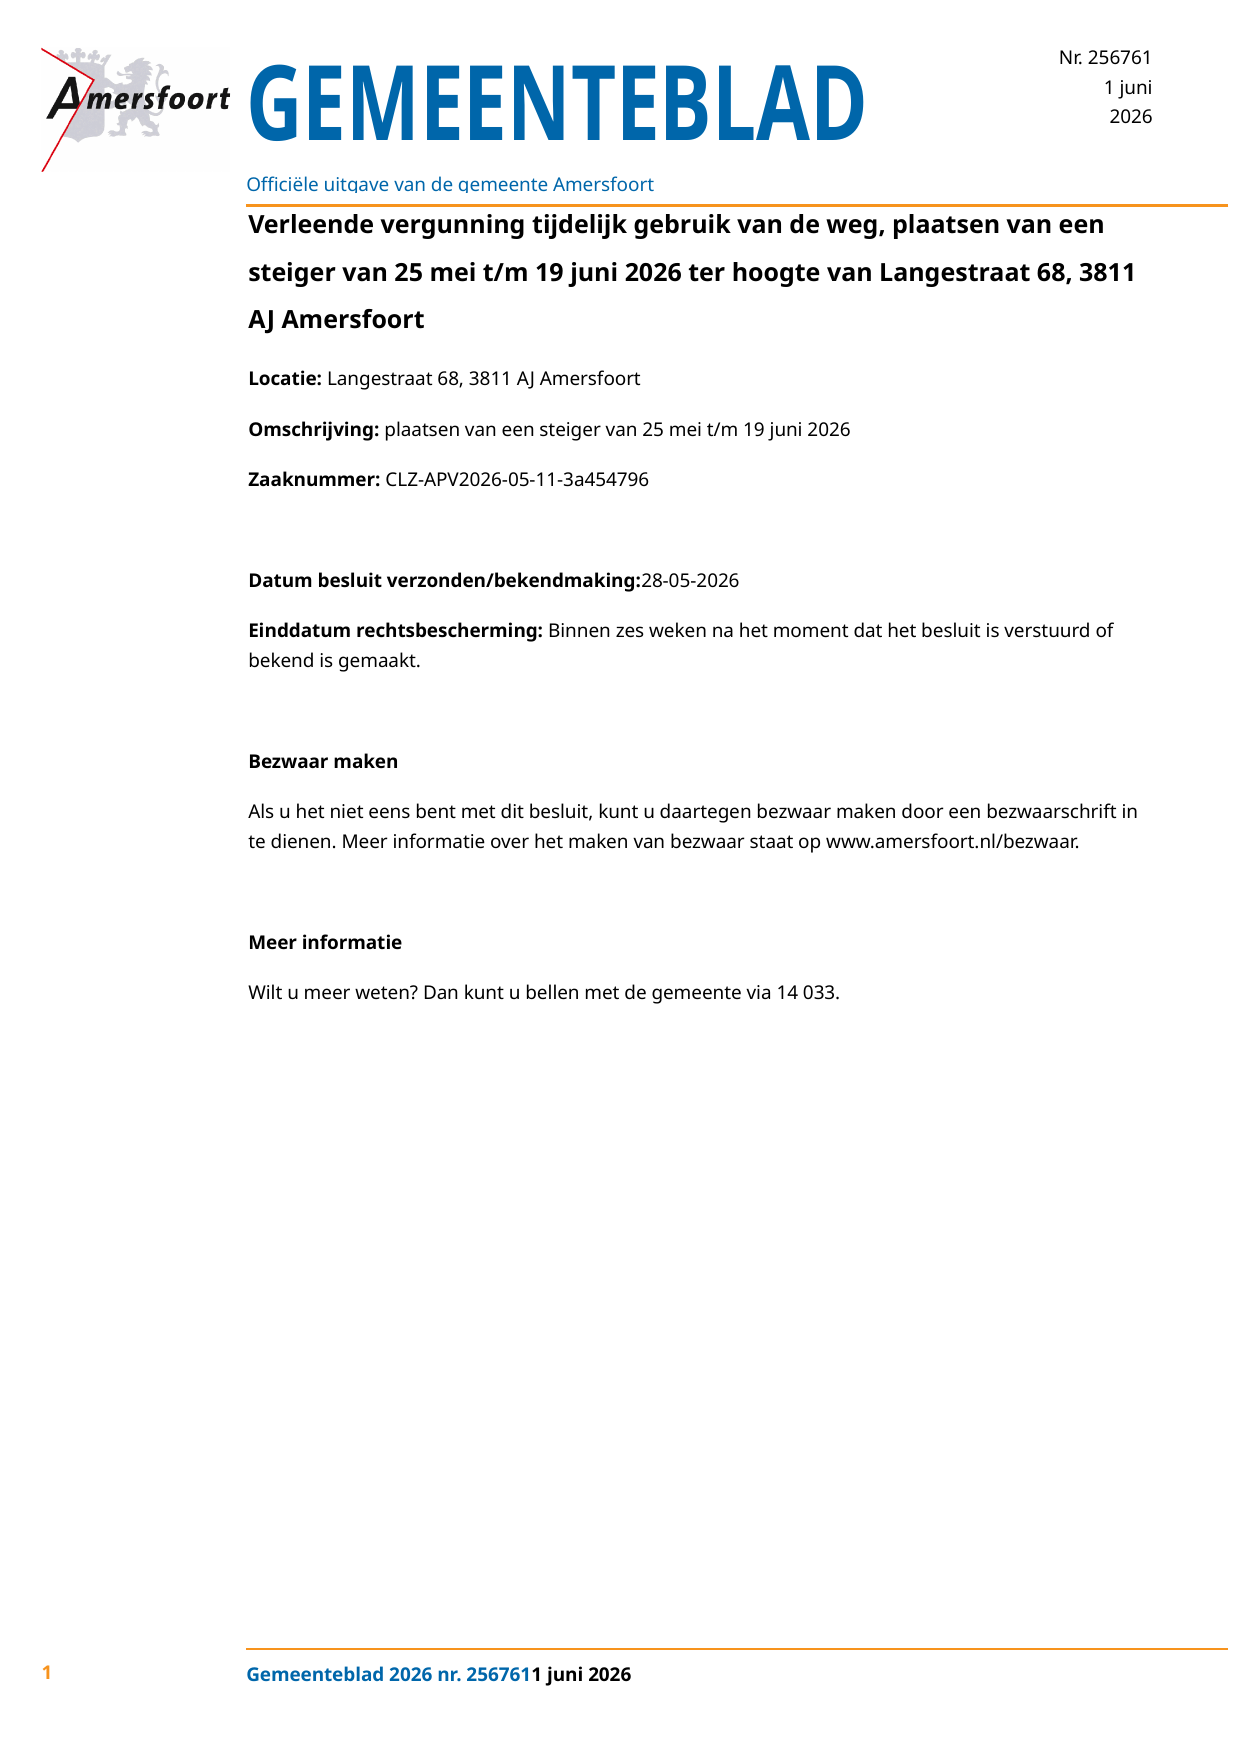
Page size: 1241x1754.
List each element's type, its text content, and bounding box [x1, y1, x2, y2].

text Als u het niet eens bent met dit besluit, kunt u daartegen bezwaar maken door een bezwaarschrift in te dienen. Meer informatie over het maken van bezwaar staat op www.amersfoort.nl/bezwaar. [248, 798, 1152, 854]
picture [41, 47, 231, 172]
text Zaaknummer: CLZ-APV2026-05-11-3a454796 [248, 466, 1152, 492]
text Einddatum rechtsbescherming: Binnen zes weken na het moment dat het besluit is verstuurd of bekend is gemaakt. [248, 618, 1152, 673]
text Wilt u meer weten? Dan kunt u bellen met de gemeente via 14 033. [248, 979, 1152, 1005]
text Verleende vergunning tijdelijk gebruik van de weg, plaatsen van een steiger van 25 mei t/m 19 juni 2026 ter hoogte van Langestraat 68, 3811 AJ Amersfoort [248, 207, 1152, 336]
text Bezwaar maken [248, 748, 1152, 774]
text Locatie: Langestraat 68, 3811 AJ Amersfoort [248, 366, 1152, 391]
text Datum besluit verzonden/bekendmaking:28-05-2026 [248, 567, 1152, 593]
text Meer informatie [248, 929, 1152, 954]
text Omschrijving: plaatsen van een steiger van 25 mei t/m 19 juni 2026 [248, 416, 1152, 442]
